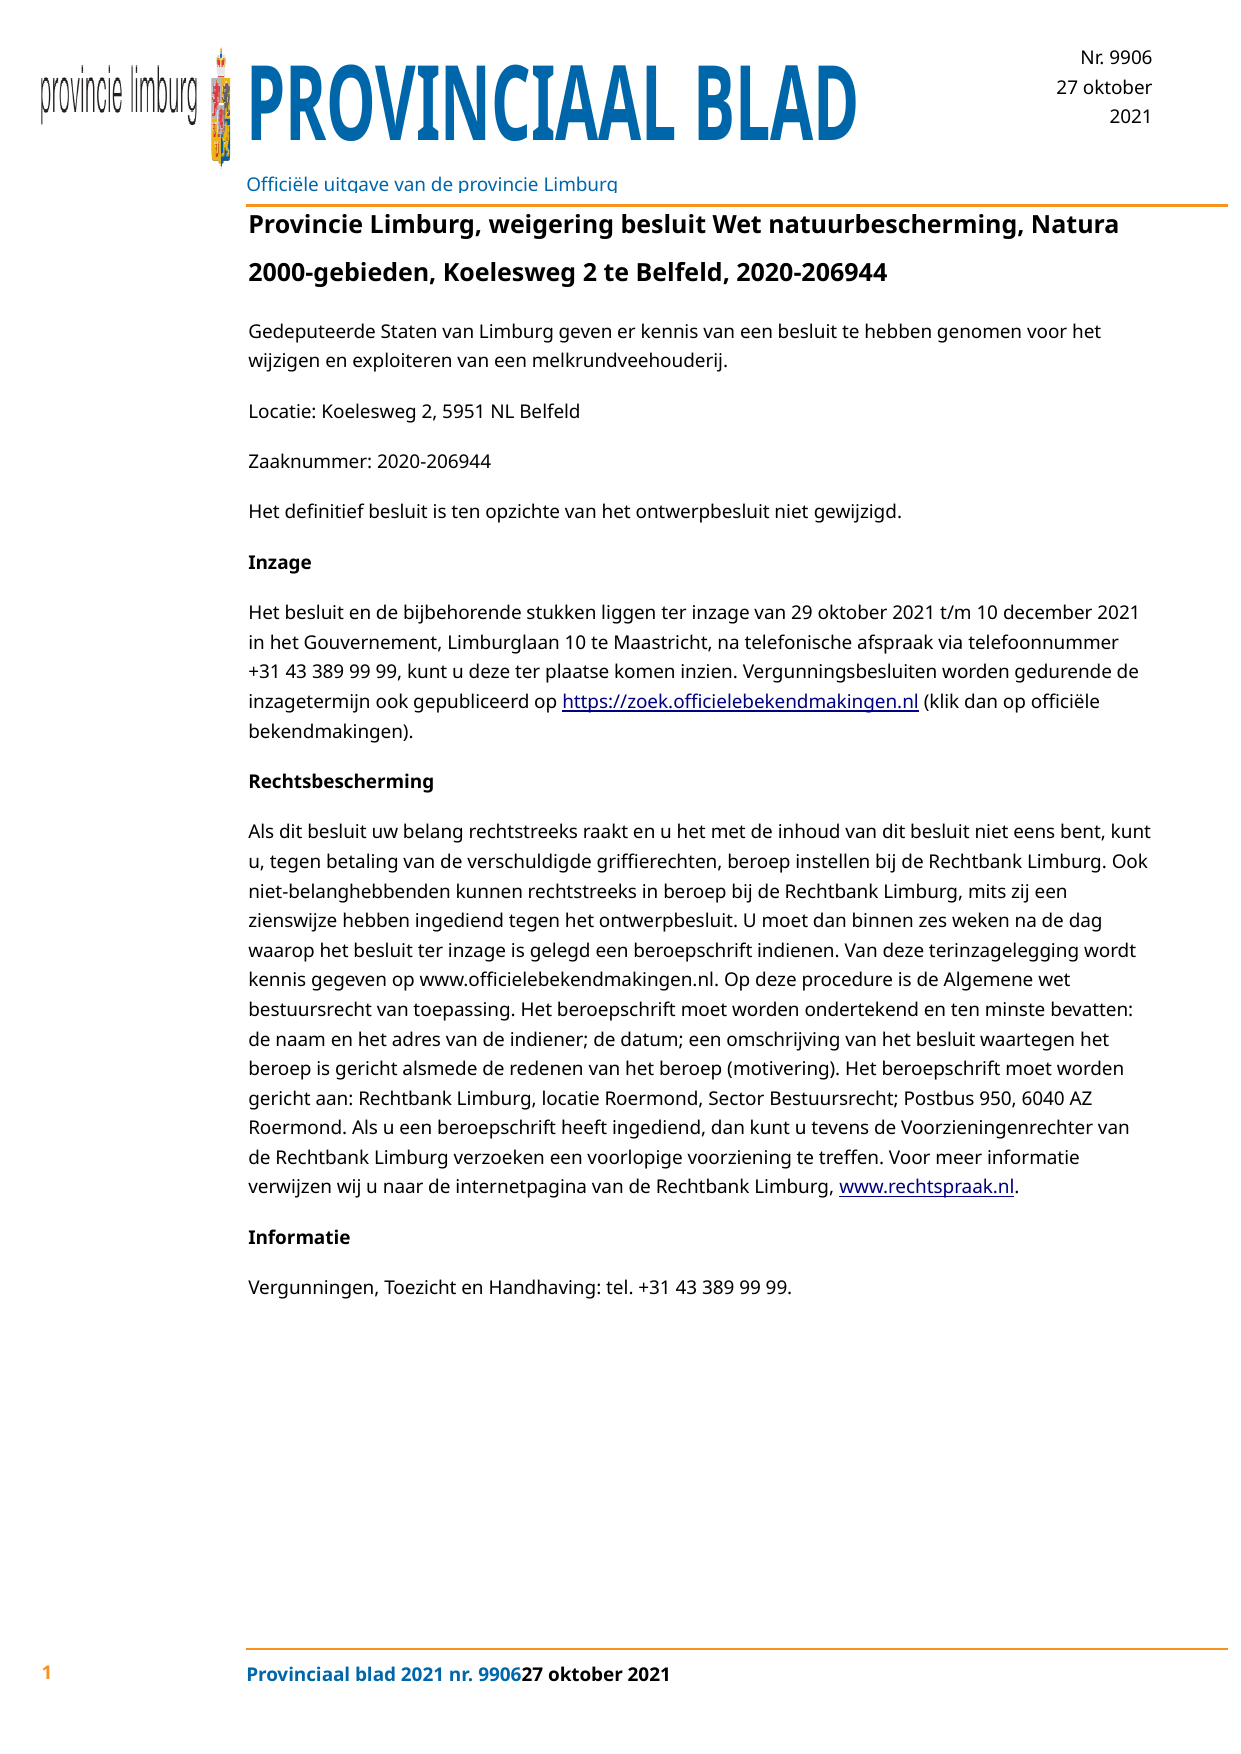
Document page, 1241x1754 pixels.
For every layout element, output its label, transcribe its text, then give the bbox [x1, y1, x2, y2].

text Locatie: Koelesweg 2, 5951 NL Belfeld [248, 398, 1152, 424]
text Als dit besluit uw belang rechtstreeks raakt en u het met de inhoud van dit besluit niet eens bent, kunt u, tegen betaling van de verschuldigde griffierechten, beroep instellen bij de Rechtbank Limburg. Ook niet-belanghebbenden kunnen rechtstreeks in beroep bij de Rechtbank Limburg, mits zij een zienswijze hebben ingediend tegen het ontwerpbesluit. U moet dan binnen zes weken na de dag waarop het besluit ter inzage is gelegd een beroepschrift indienen. Van deze terinzagelegging wordt kennis gegeven op www.officielebekendmakingen.nl. Op deze procedure is de Algemene wet bestuursrecht van toepassing. Het beroepschrift moet worden ondertekend en ten minste bevatten: de naam en het adres van de indiener; de datum; een omschrijving van het besluit waartegen het beroep is gericht alsmede de redenen van het beroep (motivering). Het beroepschrift moet worden gericht aan: Rechtbank Limburg, locatie Roermond, Sector Bestuursrecht; Postbus 950, 6040 AZ Roermond. Als u een beroepschrift heeft ingediend, dan kunt u tevens de Voorzieningenrechter van de Rechtbank Limburg verzoeken een voorlopige voorziening te treffen. Voor meer informatie verwijzen wij u naar de internetpagina van de Rechtbank Limburg, www.rechtspraak.nl. [248, 819, 1152, 1199]
text Informatie [248, 1224, 1152, 1250]
text Het definitief besluit is ten opzichte van het ontwerpbesluit niet gewijzigd. [248, 499, 1152, 524]
text Inzage [248, 549, 1152, 575]
text Vergunningen, Toezicht en Handhaving: tel. +31 43 389 99 99. [248, 1274, 1152, 1300]
text Zaaknummer: 2020-206944 [248, 448, 1152, 474]
text Het besluit en de bijbehorende stukken liggen ter inzage van 29 oktober 2021 t/m 10 december 2021 in het Gouvernement, Limburglaan 10 te Maastricht, na telefonische afspraak via telefoonnummer +31 43 389 99 99, kunt u deze ter plaatse komen inzien. Vergunningsbesluiten worden gedurende de inzagetermijn ook gepubliceerd op https://zoek.officielebekendmakingen.nl (klik dan op officiële bekendmakingen). [248, 599, 1152, 744]
text Provincie Limburg, weigering besluit Wet natuurbescherming, Natura 2000-gebieden, Koelesweg 2 te Belfeld, 2020-206944 [248, 207, 1152, 288]
text Rechtsbescherming [248, 768, 1152, 794]
text Gedeputeerde Staten van Limburg geven er kennis van een besluit te hebben genomen voor het wijzigen en exploiteren van een melkrundveehouderij. [248, 318, 1152, 373]
picture [41, 47, 231, 172]
